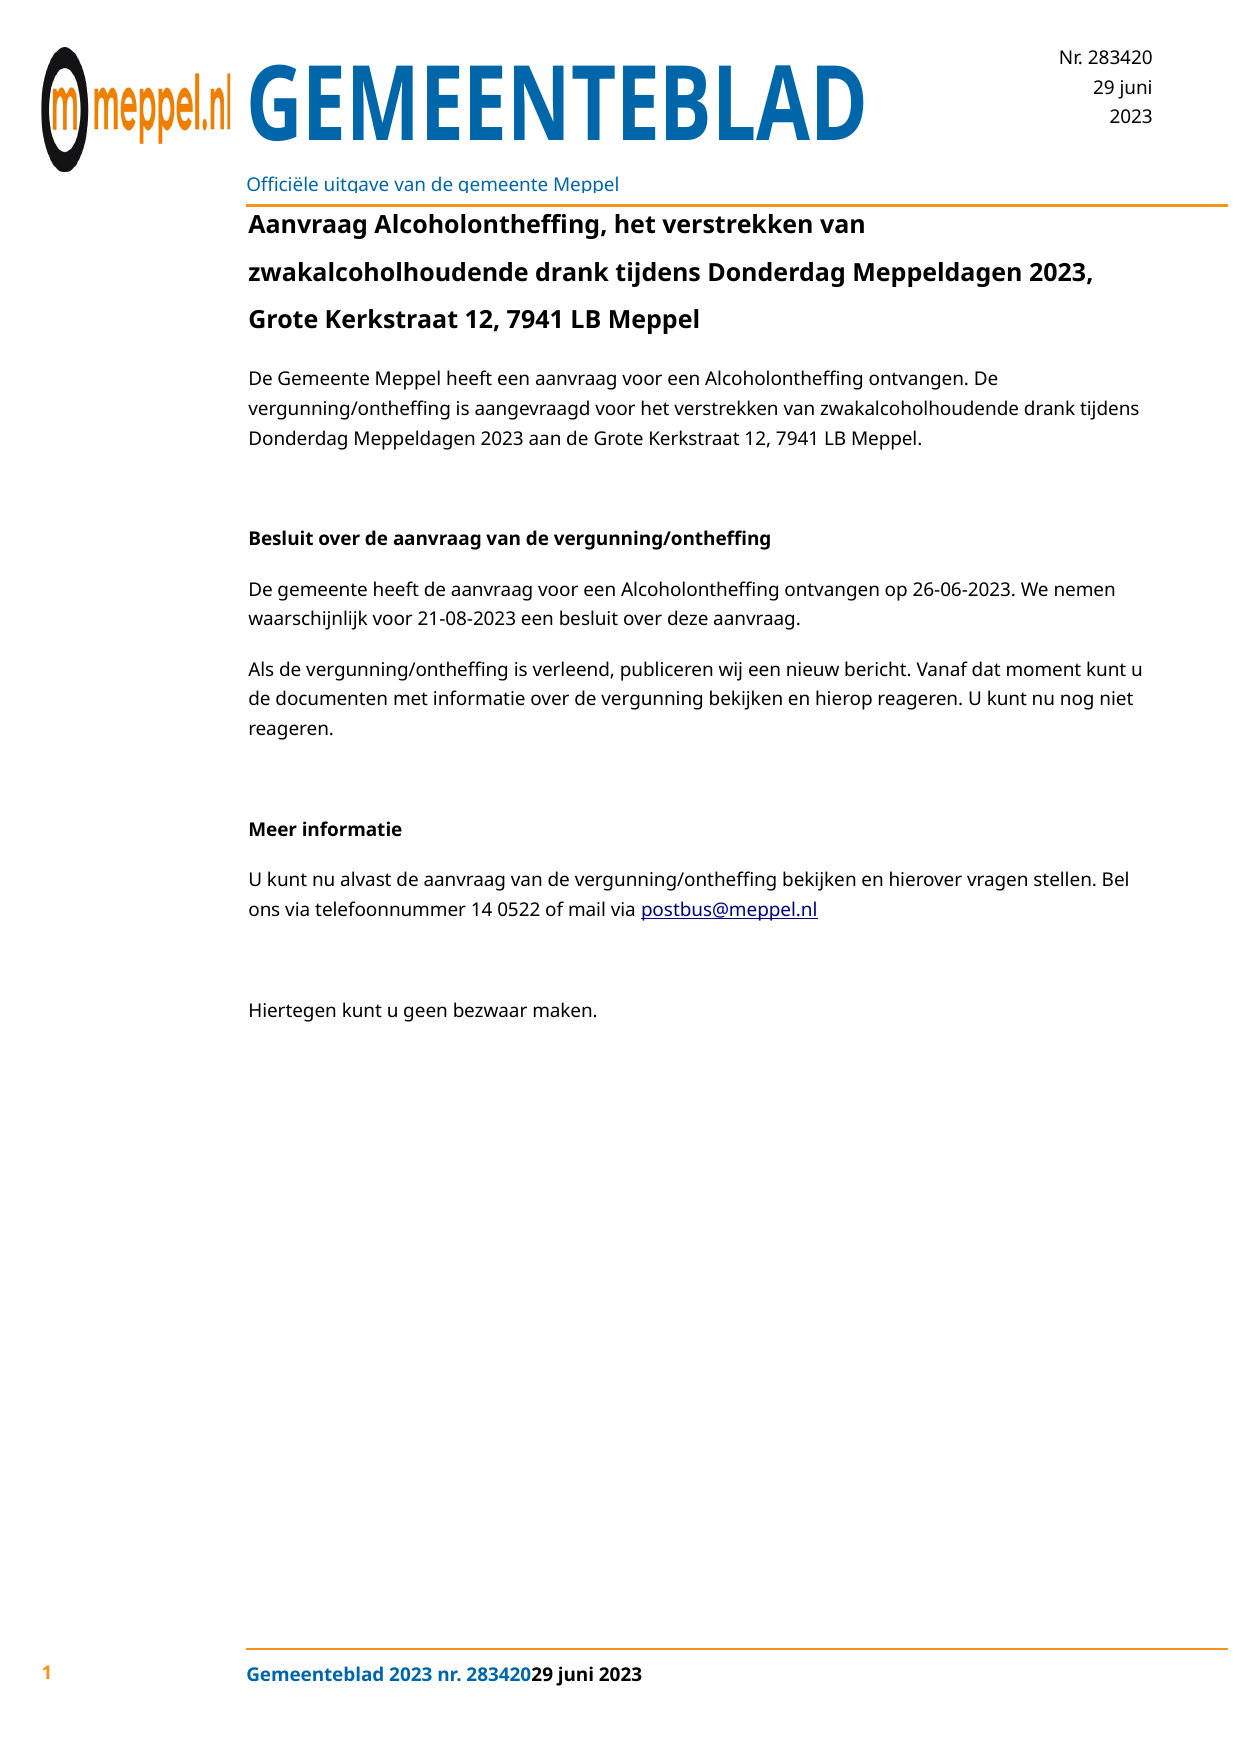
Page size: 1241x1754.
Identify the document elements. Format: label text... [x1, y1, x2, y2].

text Als de vergunning/ontheffing is verleend, publiceren wij een nieuw bericht. Vanaf dat moment kunt u de documenten met informatie over de vergunning bekijken en hierop reageren. U kunt nu nog niet reageren. [248, 656, 1152, 741]
text U kunt nu alvast de aanvraag van de vergunning/ontheffing bekijken en hierover vragen stellen. Bel ons via telefoonnummer 14 0522 of mail via postbus@meppel.nl [248, 866, 1152, 922]
picture [41, 47, 231, 172]
text Hiertegen kunt u geen bezwaar maken. [248, 997, 1152, 1022]
text De gemeente heeft de aanvraag voor een Alcoholontheffing ontvangen op 26-06-2023. We nemen waarschijnlijk voor 21-08-2023 een besluit over deze aanvraag. [248, 576, 1152, 631]
text De Gemeente Meppel heeft een aanvraag voor een Alcoholontheffing ontvangen. De vergunning/ontheffing is aangevraagd voor het verstrekken van zwakalcoholhoudende drank tijdens Donderdag Meppeldagen 2023 aan de Grote Kerkstraat 12, 7941 LB Meppel. [248, 366, 1152, 450]
text Aanvraag Alcoholontheffing, het verstrekken van zwakalcoholhoudende drank tijdens Donderdag Meppeldagen 2023, Grote Kerkstraat 12, 7941 LB Meppel [248, 207, 1152, 336]
text Meer informatie [248, 816, 1152, 842]
text Besluit over de aanvraag van de vergunning/ontheffing [248, 526, 1152, 551]
